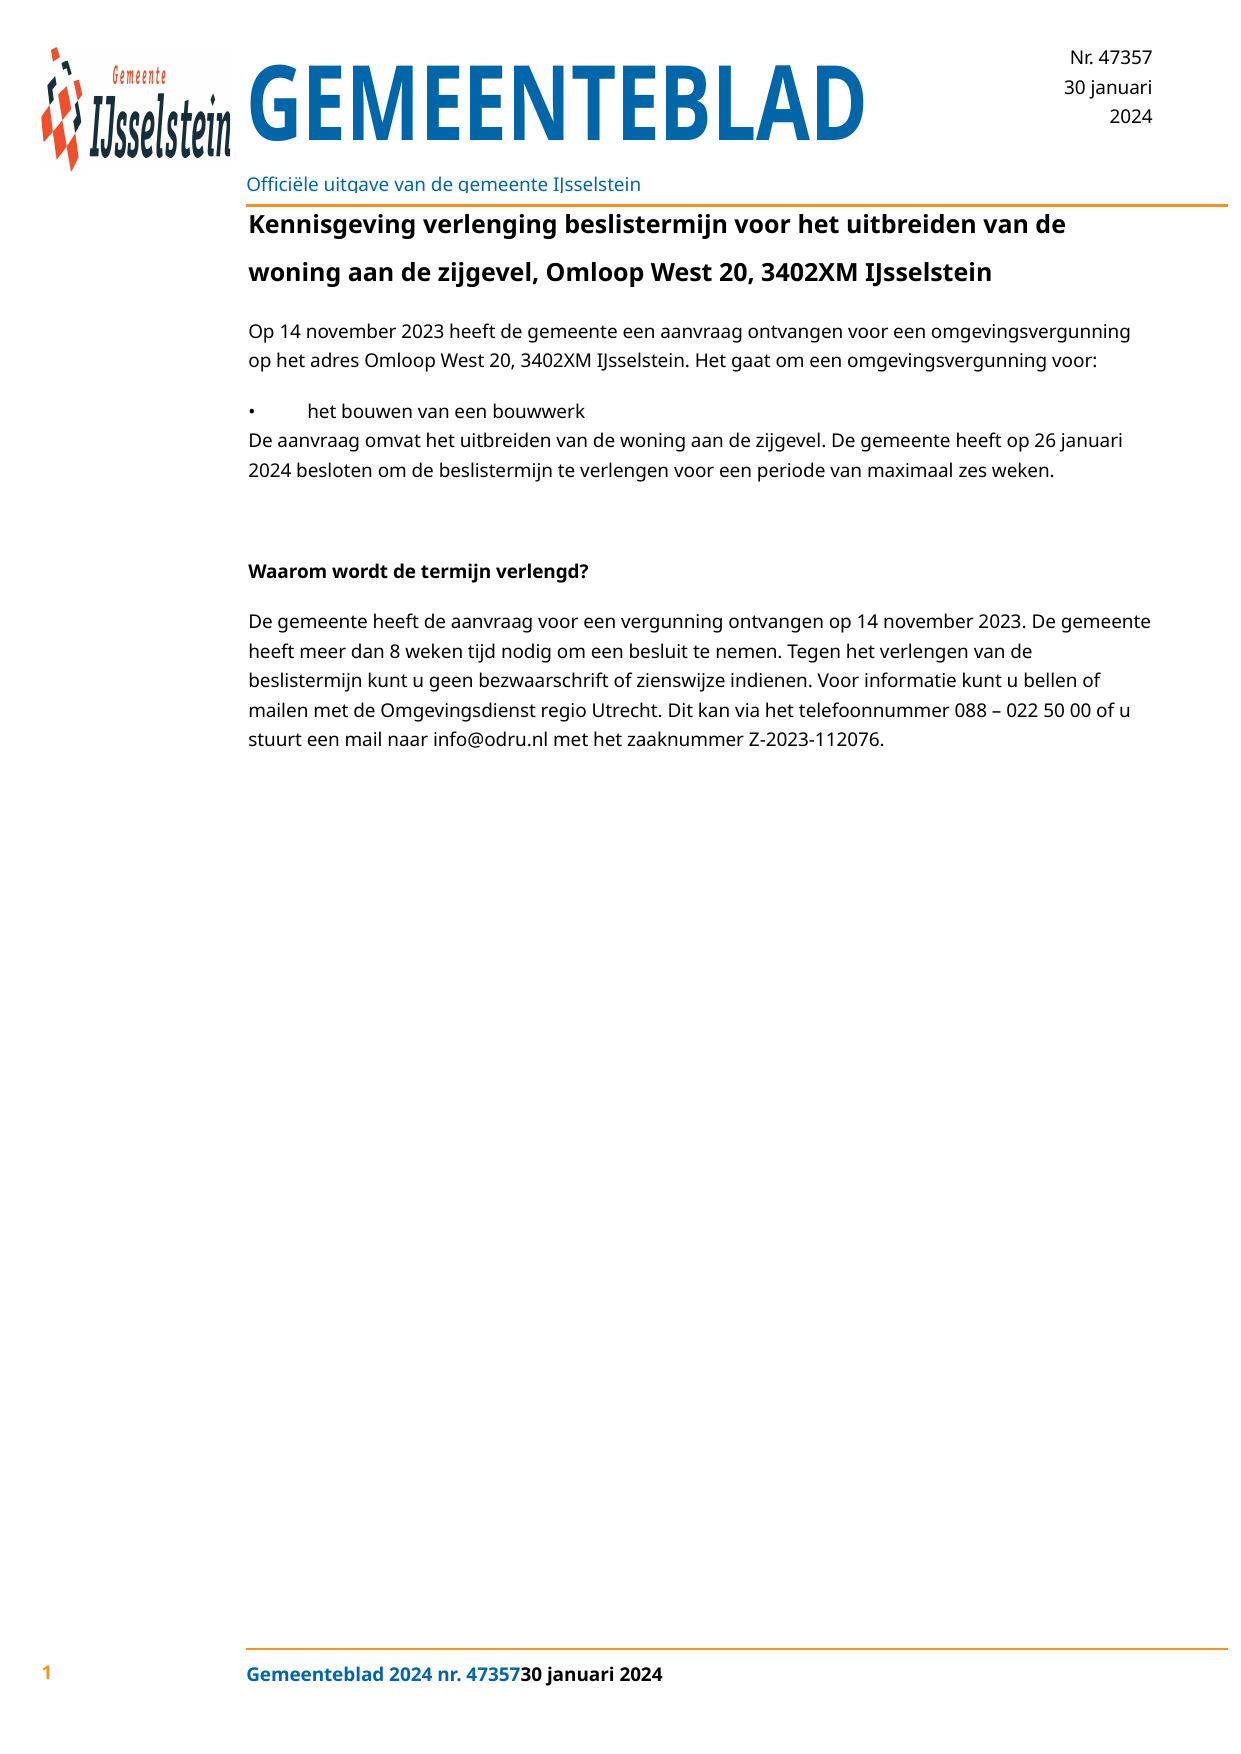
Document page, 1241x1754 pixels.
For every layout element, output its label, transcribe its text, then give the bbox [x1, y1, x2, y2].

text Kennisgeving verlenging beslistermijn voor het uitbreiden van de woning aan de zijgevel, Omloop West 20, 3402XM IJsselstein [248, 207, 1152, 288]
text De aanvraag omvat het uitbreiden van de woning aan de zijgevel. De gemeente heeft op 26 januari 2024 besloten om de beslistermijn te verlengen voor een periode van maximaal zes weken. [248, 427, 1152, 483]
text Op 14 november 2023 heeft de gemeente een aanvraag ontvangen voor een omgevingsvergunning op het adres Omloop West 20, 3402XM IJsselstein. Het gaat om een omgevingsvergunning voor: [248, 318, 1152, 373]
list het bouwen van een bouwwerk [248, 398, 1152, 424]
picture [41, 47, 231, 172]
text Waarom wordt de termijn verlengd? [248, 558, 1152, 584]
text De gemeente heeft de aanvraag voor een vergunning ontvangen op 14 november 2023. De gemeente heeft meer dan 8 weken tijd nodig om een besluit te nemen. Tegen het verlengen van de beslistermijn kunt u geen bezwaarschrift of zienswijze indienen. Voor informatie kunt u bellen of mailen met de Omgevingsdienst regio Utrecht. Dit kan via het telefoonnummer 088 – 022 50 00 of u stuurt een mail naar info@odru.nl met het zaaknummer Z-2023-112076. [248, 608, 1152, 752]
